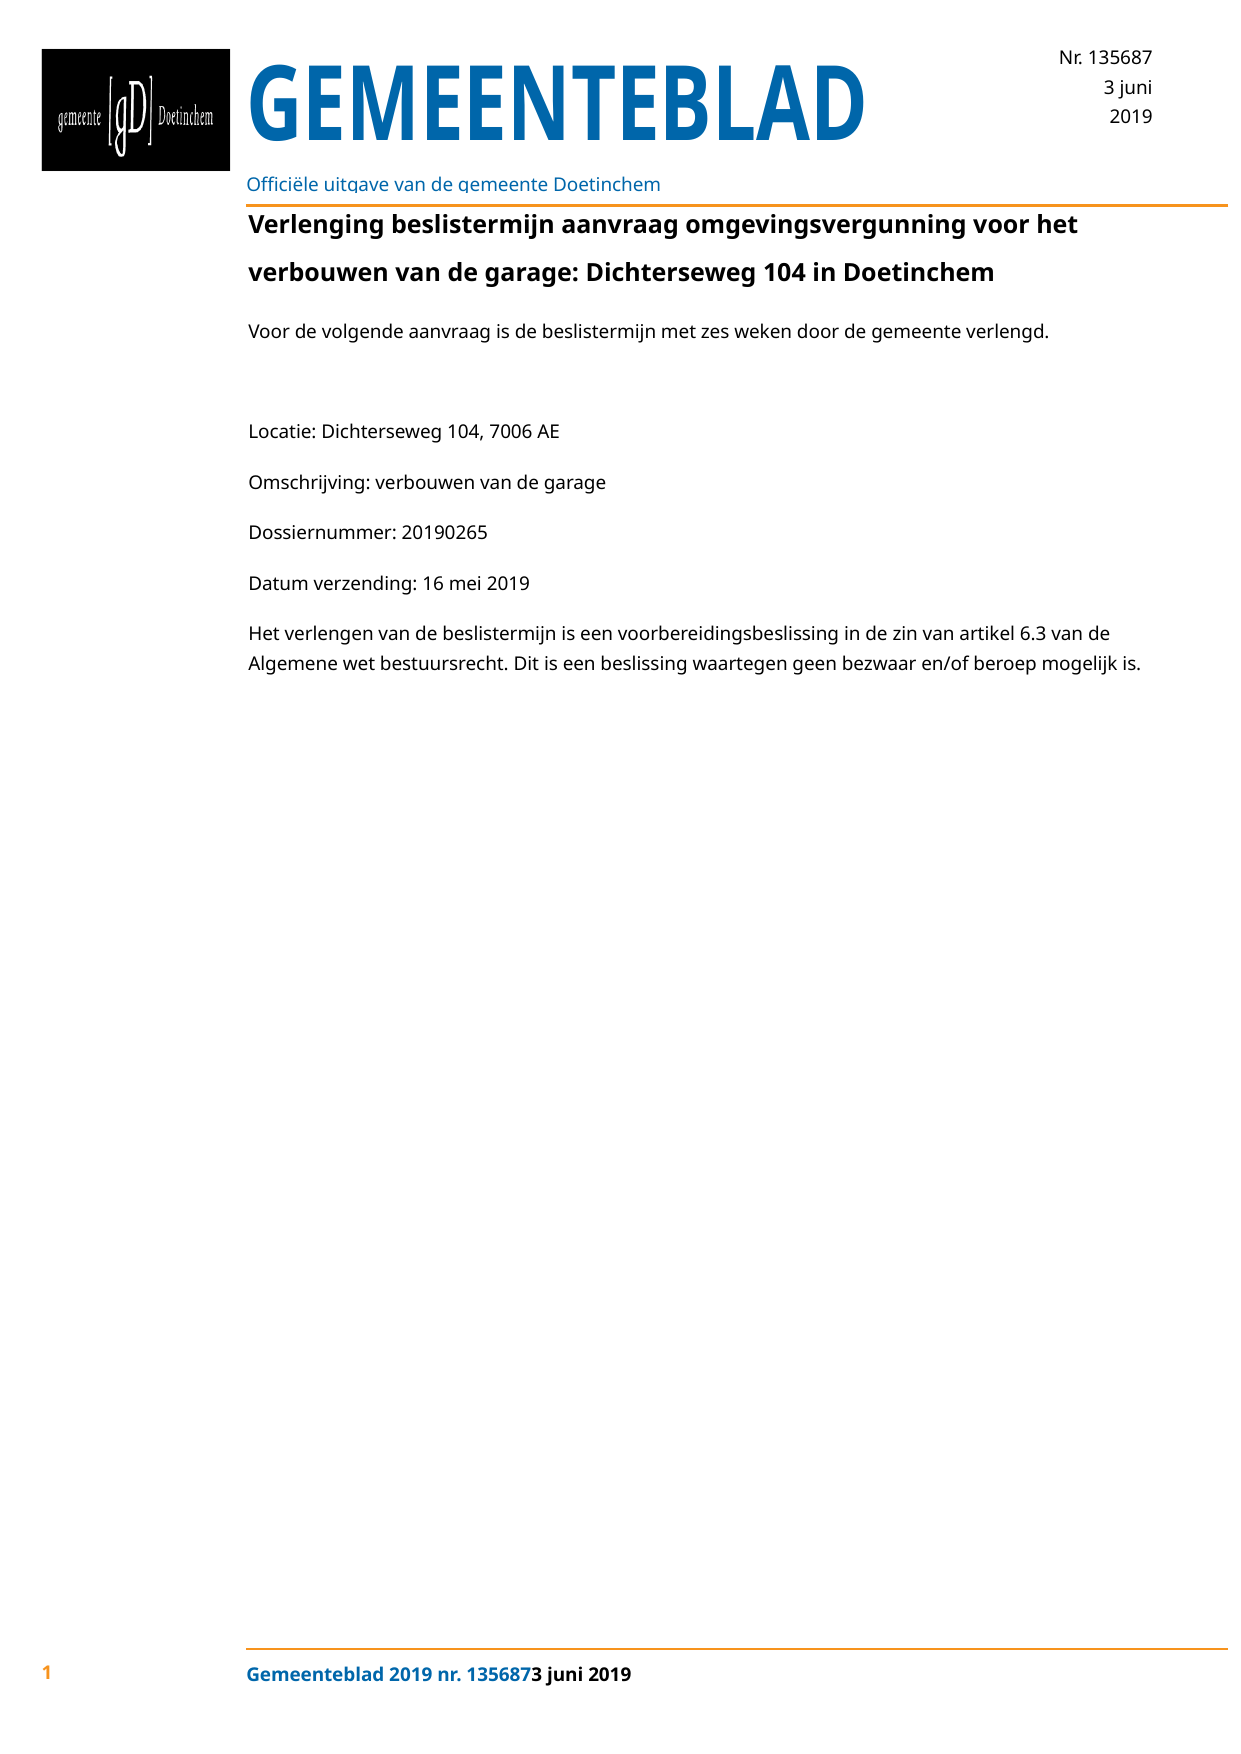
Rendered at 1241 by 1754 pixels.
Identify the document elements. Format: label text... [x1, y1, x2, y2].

text Dossiernummer: 20190265 [248, 519, 1152, 545]
text Locatie: Dichterseweg 104, 7006 AE [248, 419, 1152, 444]
text Het verlengen van de beslistermijn is een voorbereidingsbeslissing in de zin van artikel 6.3 van de Algemene wet bestuursrecht. Dit is een beslissing waartegen geen bezwaar en/of beroep mogelijk is. [248, 620, 1152, 676]
picture [41, 47, 231, 172]
text Datum verzending: 16 mei 2019 [248, 570, 1152, 596]
text Voor de volgende aanvraag is de beslistermijn met zes weken door de gemeente verlengd. [248, 318, 1152, 344]
text Verlenging beslistermijn aanvraag omgevingsvergunning voor het verbouwen van de garage: Dichterseweg 104 in Doetinchem [248, 207, 1152, 288]
text Omschrijving: verbouwen van de garage [248, 469, 1152, 495]
